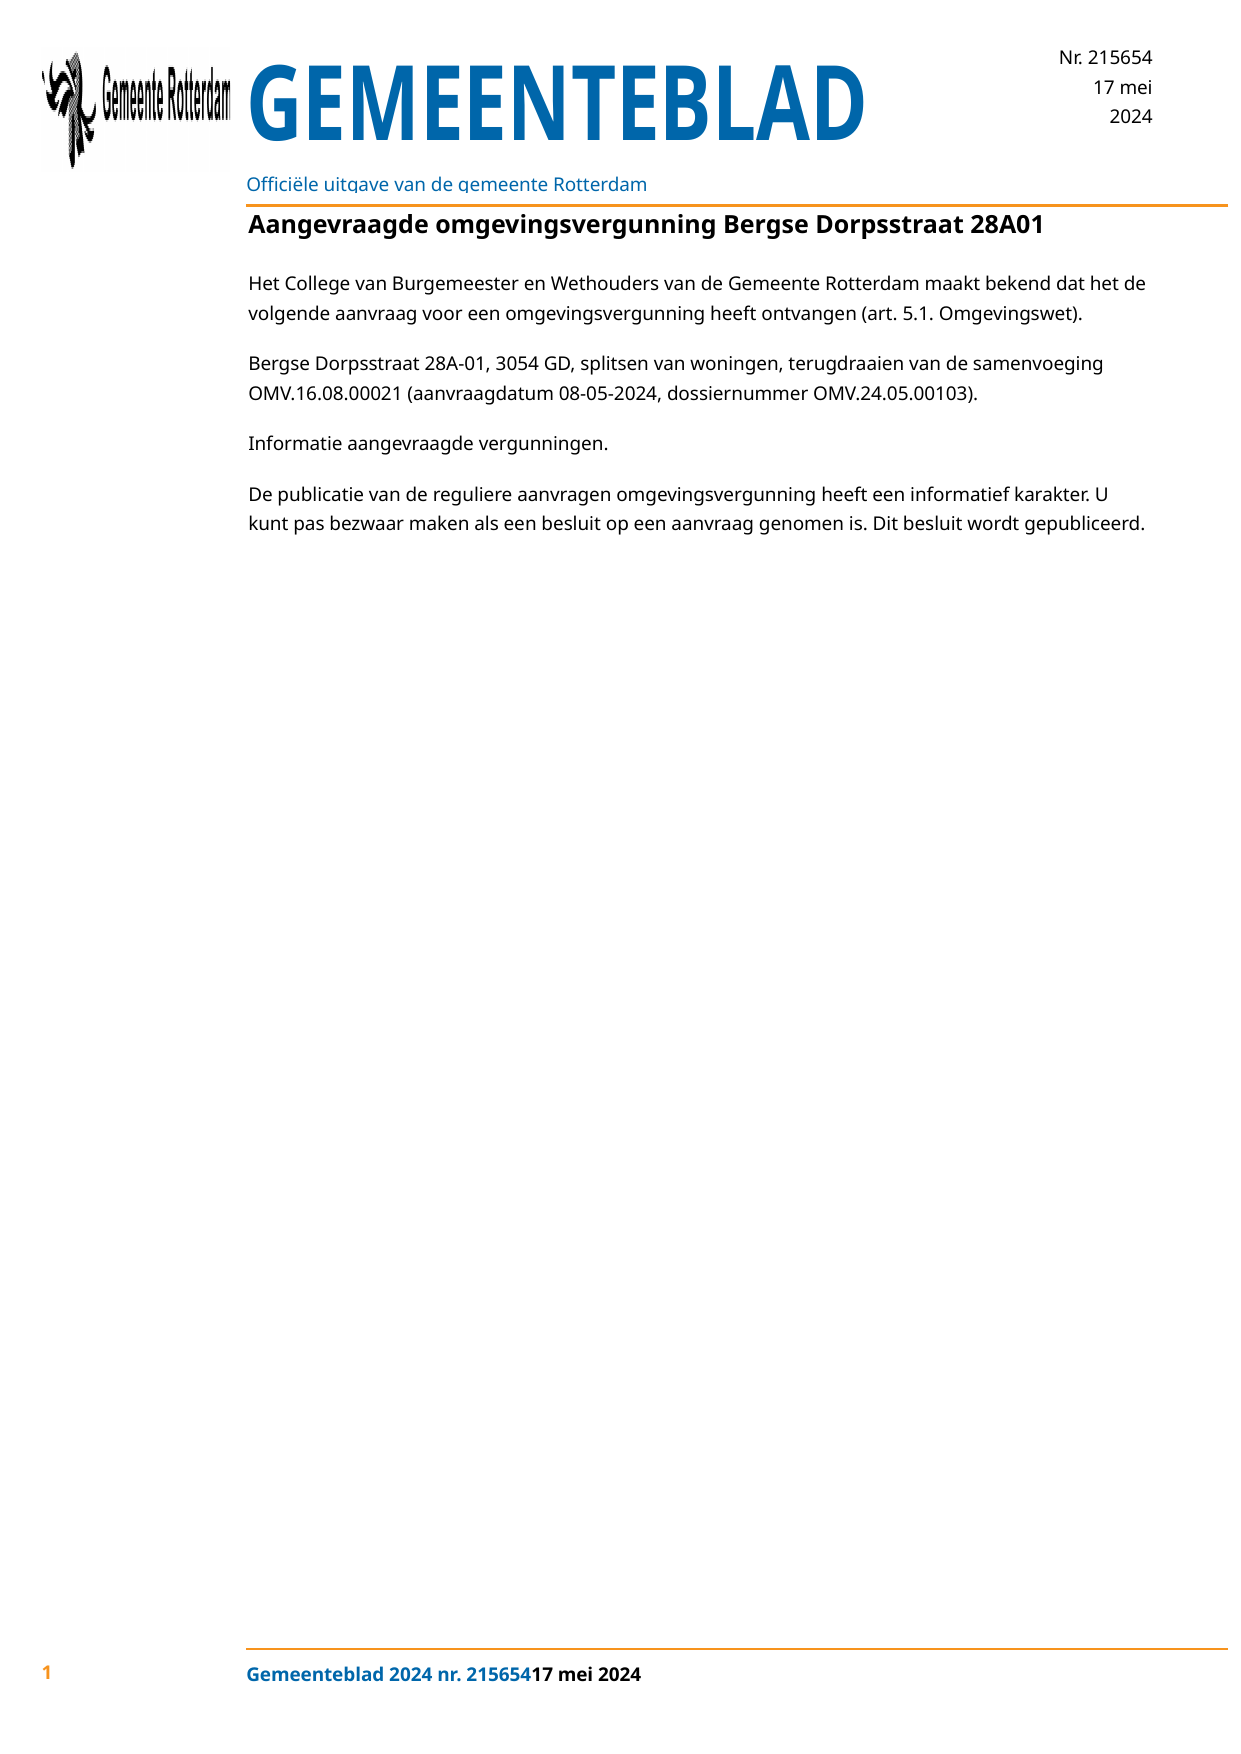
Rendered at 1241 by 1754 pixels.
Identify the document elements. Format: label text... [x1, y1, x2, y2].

text Het College van Burgemeester en Wethouders van de Gemeente Rotterdam maakt bekend dat het de volgende aanvraag voor een omgevingsvergunning heeft ontvangen (art. 5.1. Omgevingswet). [248, 270, 1152, 326]
picture [41, 47, 231, 172]
text Aangevraagde omgevingsvergunning Bergse Dorpsstraat 28A01 [248, 207, 1152, 241]
text Informatie aangevraagde vergunningen. [248, 430, 1152, 456]
text Bergse Dorpsstraat 28A-01, 3054 GD, splitsen van woningen, terugdraaien van de samenvoeging OMV.16.08.00021 (aanvraagdatum 08-05-2024, dossiernummer OMV.24.05.00103). [248, 350, 1152, 406]
text De publicatie van de reguliere aanvragen omgevingsvergunning heeft een informatief karakter. U kunt pas bezwaar maken als een besluit op een aanvraag genomen is. Dit besluit wordt gepubliceerd. [248, 481, 1152, 536]
